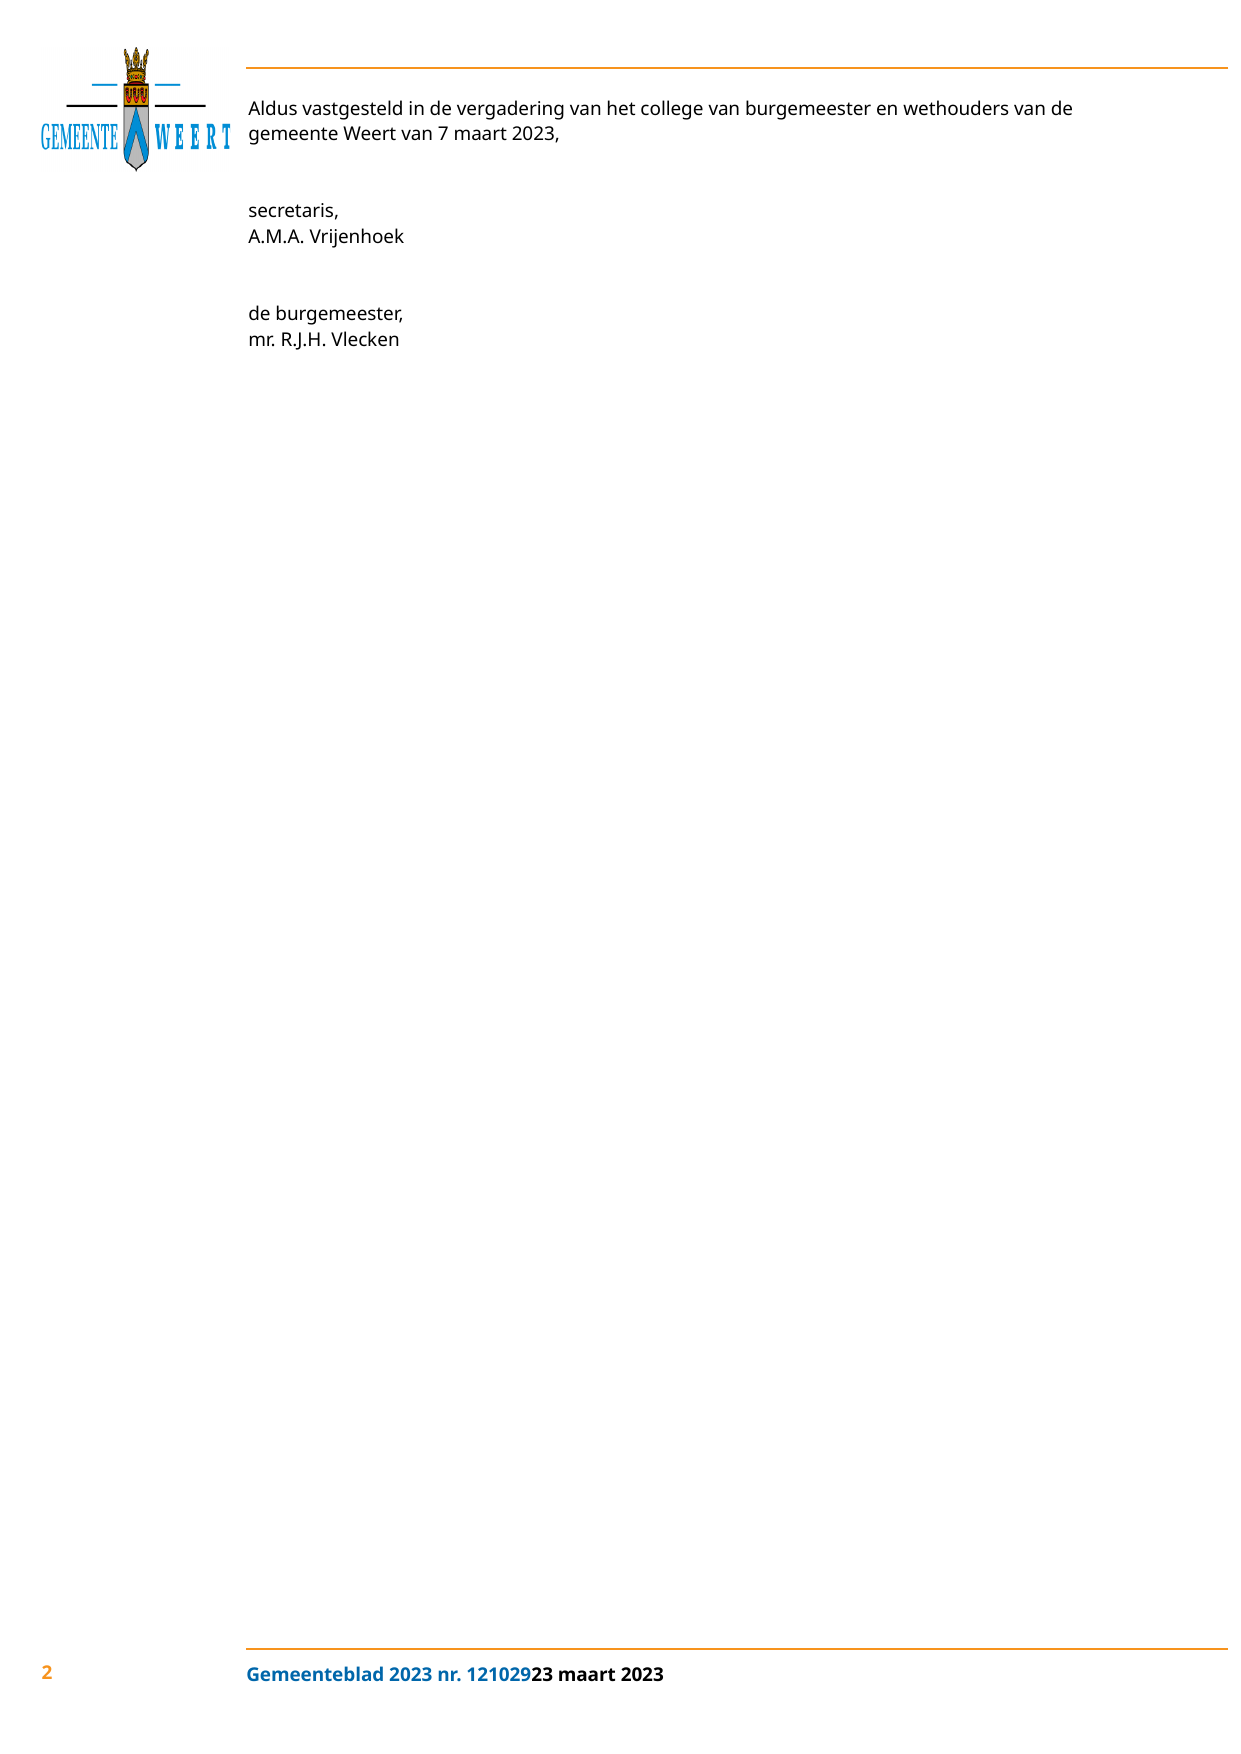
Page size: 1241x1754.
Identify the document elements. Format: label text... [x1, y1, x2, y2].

text Aldus vastgesteld in de vergadering van het college van burgemeester en wethouders van de gemeente Weert van 7 maart 2023, [248, 95, 1152, 146]
text de burgemeester, [248, 301, 1152, 326]
text secretaris, [248, 198, 1152, 223]
text A.M.A. Vrijenhoek [248, 223, 1152, 249]
picture [41, 47, 231, 172]
text mr. R.J.H. Vlecken [248, 326, 1152, 352]
